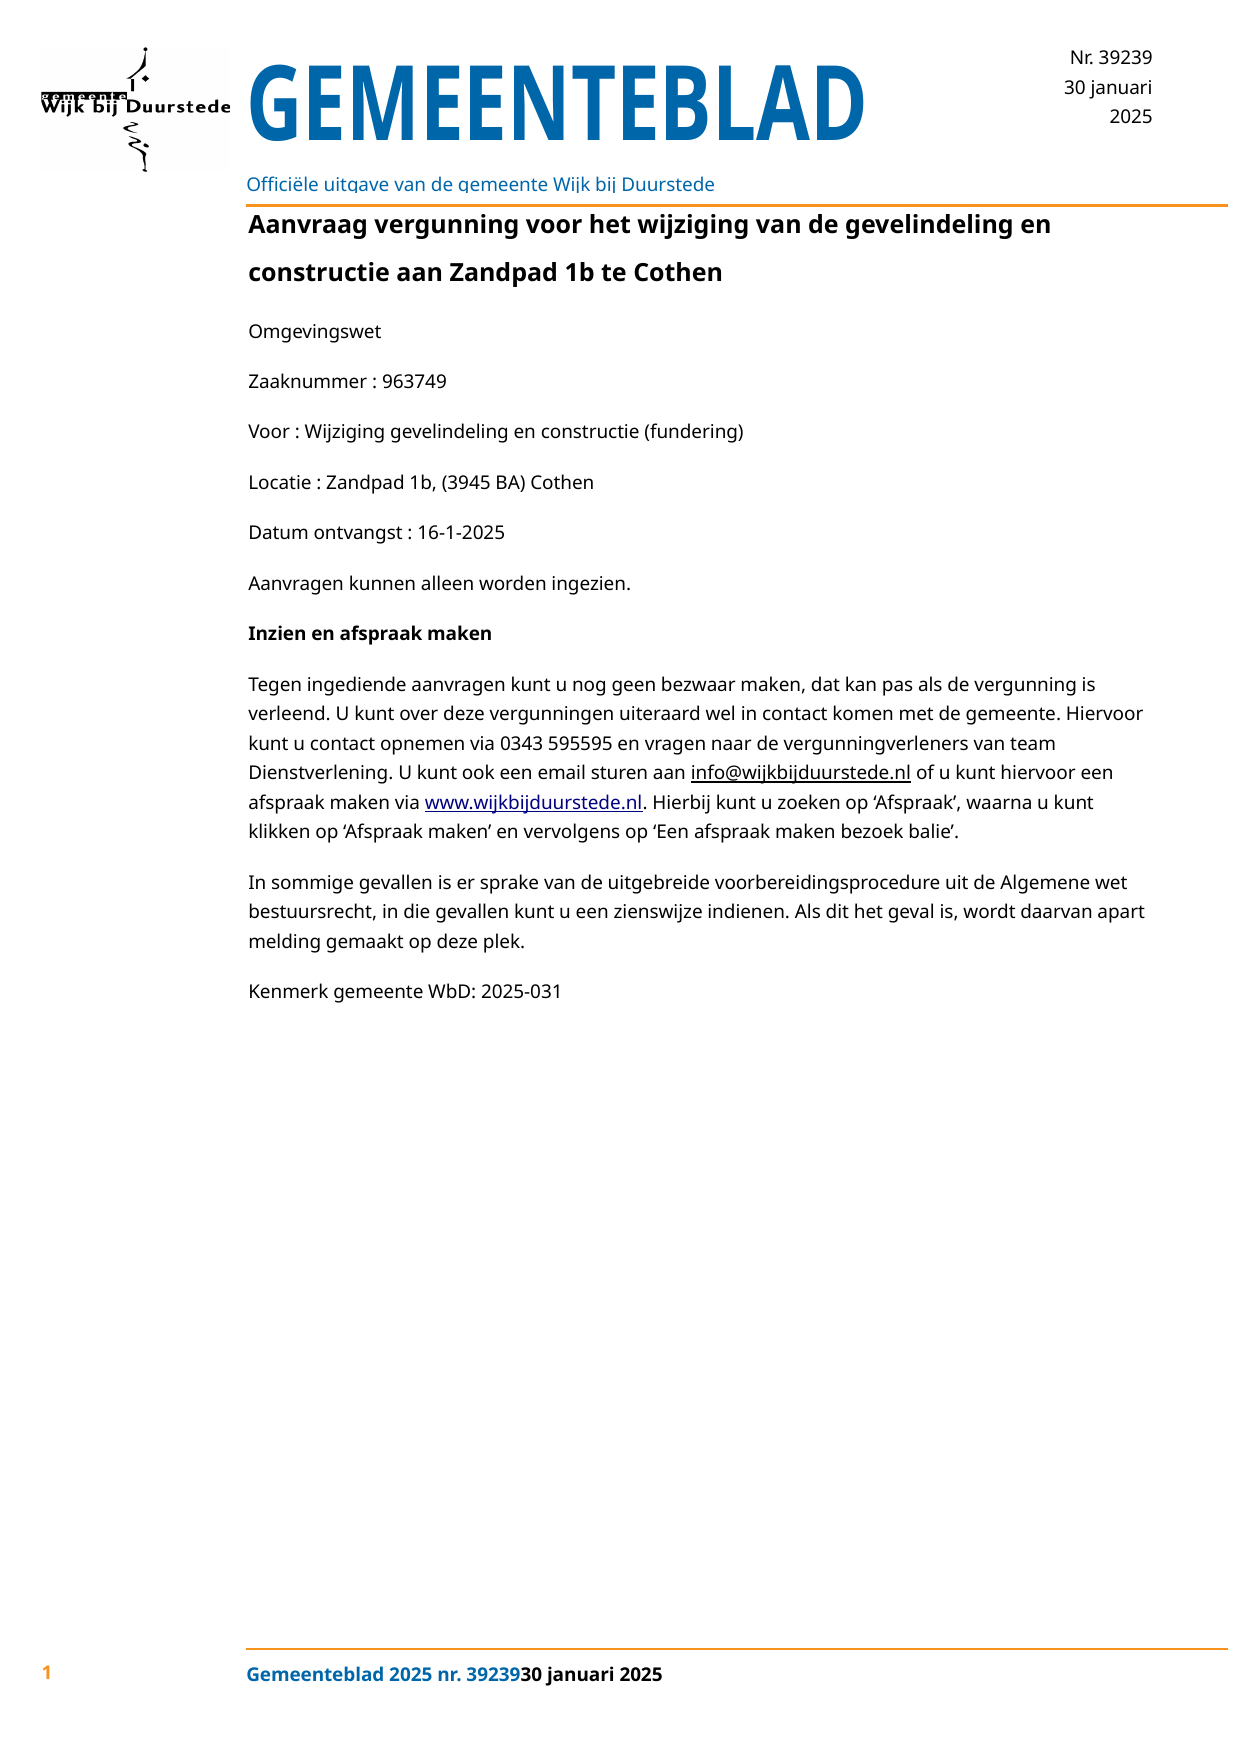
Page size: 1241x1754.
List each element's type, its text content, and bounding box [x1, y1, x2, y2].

text Zaaknummer : 963749 [248, 368, 1152, 394]
text Locatie : Zandpad 1b, (3945 BA) Cothen [248, 469, 1152, 495]
text Kenmerk gemeente WbD: 2025-031 [248, 979, 1152, 1004]
text Voor : Wijziging gevelindeling en constructie (fundering) [248, 419, 1152, 444]
text Tegen ingediende aanvragen kunt u nog geen bezwaar maken, dat kan pas als de vergunning is verleend. U kunt over deze vergunningen uiteraard wel in contact komen met de gemeente. Hiervoor kunt u contact opnemen via 0343 595595 en vragen naar de vergunningverleners van team Dienstverlening. U kunt ook een email sturen aan info@wijkbijduurstede.nl of u kunt hiervoor een afspraak maken via www.wijkbijduurstede.nl. Hierbij kunt u zoeken op ‘Afspraak’, waarna u kunt klikken op ‘Afspraak maken’ en vervolgens op ‘Een afspraak maken bezoek balie’. [248, 671, 1152, 844]
text Inzien en afspraak maken [248, 620, 1152, 646]
text Omgevingswet [248, 318, 1152, 344]
picture [41, 47, 231, 172]
text Aanvragen kunnen alleen worden ingezien. [248, 570, 1152, 596]
text Datum ontvangst : 16-1-2025 [248, 519, 1152, 545]
text In sommige gevallen is er sprake van de uitgebreide voorbereidingsprocedure uit de Algemene wet bestuursrecht, in die gevallen kunt u een zienswijze indienen. Als dit het geval is, wordt daarvan apart melding gemaakt op deze plek. [248, 869, 1152, 954]
text Aanvraag vergunning voor het wijziging van de gevelindeling en constructie aan Zandpad 1b te Cothen [248, 207, 1152, 288]
